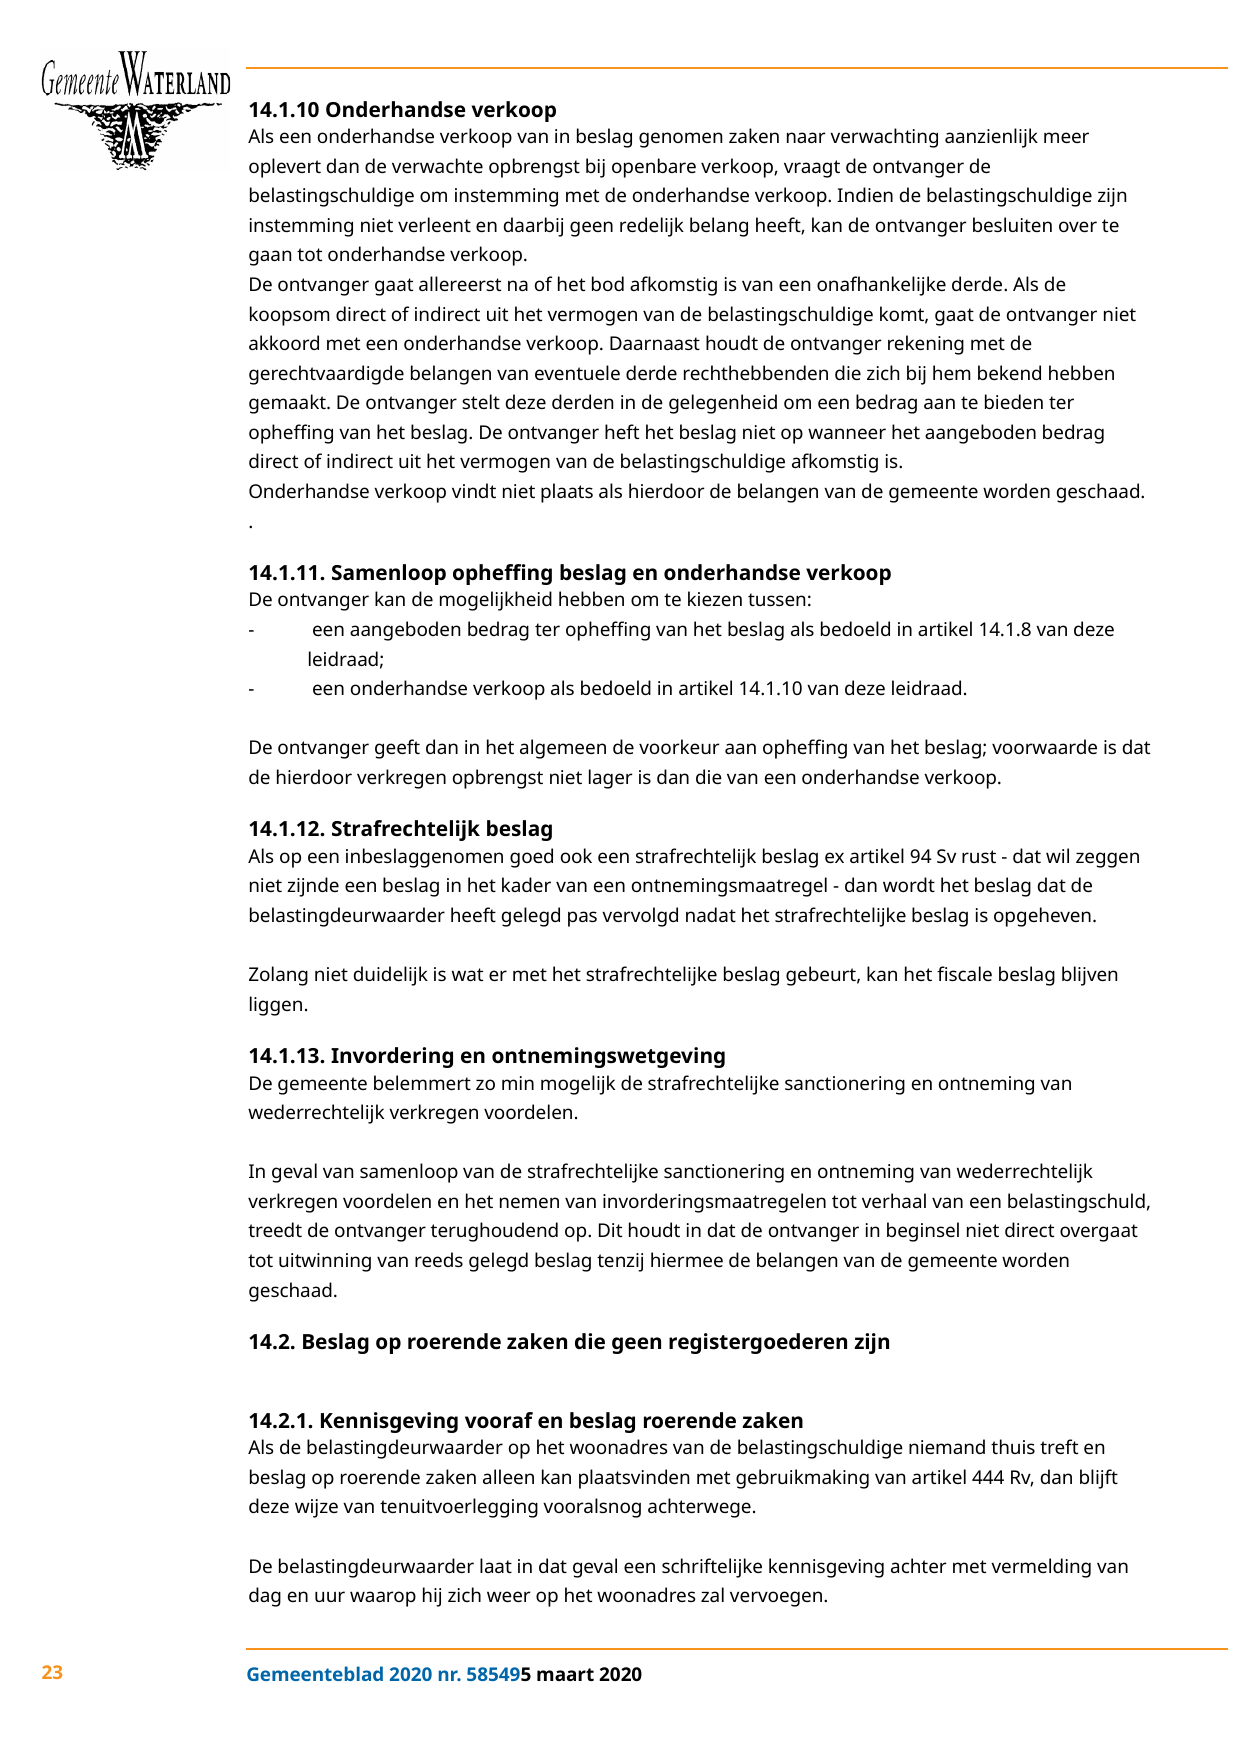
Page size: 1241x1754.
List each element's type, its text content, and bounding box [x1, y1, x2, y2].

text Onderhandse verkoop vindt niet plaats als hierdoor de belangen van de gemeente worden geschaad. [248, 478, 1152, 504]
text De ontvanger gaat allereerst na of het bod afkomstig is van een onafhankelijke derde. Als de koopsom direct of indirect uit het vermogen van de belastingschuldige komt, gaat de ontvanger niet akkoord met een onderhandse verkoop. Daarnaast houdt de ontvanger rekening met de gerechtvaardigde belangen van eventuele derde rechthebbenden die zich bij hem bekend hebben gemaakt. De ontvanger stelt deze derden in de gelegenheid om een bedrag aan te bieden ter opheffing van het beslag. De ontvanger heft het beslag niet op wanneer het aangeboden bedrag direct of indirect uit het vermogen van de belastingschuldige afkomstig is. [248, 271, 1152, 474]
text De ontvanger kan de mogelijkheid hebben om te kiezen tussen: [248, 587, 1152, 612]
text Zolang niet duidelijk is wat er met het strafrechtelijke beslag gebeurt, kan het fiscale beslag blijven liggen. [248, 961, 1152, 1017]
list ­ een onderhandse verkoop als bedoeld in artikel 14.1.10 van deze leidraad. [248, 675, 1152, 701]
text 14.1.11. Samenloop opheffing beslag en onderhandse verkoop [248, 558, 1152, 587]
text . [248, 508, 1152, 533]
text 14.1.12. Strafrechtelijk beslag [248, 814, 1152, 843]
text De ontvanger geeft dan in het algemeen de voorkeur aan opheffing van het beslag; voorwaarde is dat de hierdoor verkregen opbrengst niet lager is dan die van een onderhandse verkoop. [248, 734, 1152, 790]
text De belastingdeurwaarder laat in dat geval een schriftelijke kennisgeving achter met vermelding van dag en uur waarop hij zich weer op het woonadres zal vervoegen. [248, 1553, 1152, 1608]
picture [41, 47, 231, 172]
text 14.1.13. Invordering en ontnemingswetgeving [248, 1041, 1152, 1070]
text Als de belastingdeurwaarder op het woonadres van de belastingschuldige niemand thuis treft en beslag op roerende zaken alleen kan plaatsvinden met gebruikmaking van artikel 444 Rv, dan blijft deze wijze van tenuitvoerlegging vooralsnog achterwege. [248, 1434, 1152, 1519]
list ­ een aangeboden bedrag ter opheffing van het beslag als bedoeld in artikel 14.1.8 van deze leidraad; [248, 616, 1152, 672]
text In geval van samenloop van de strafrechtelijke sanctionering en ontneming van wederrechtelijk verkregen voordelen en het nemen van invorderingsmaatregelen tot verhaal van een belastingschuld, treedt de ontvanger terughoudend op. Dit houdt in dat de ontvanger in beginsel niet direct overgaat tot uitwinning van reeds gelegd beslag tenzij hiermee de belangen van de gemeente worden geschaad. [248, 1158, 1152, 1303]
text 14.1.10 Onderhandse verkoop [248, 95, 1152, 123]
text Als een onderhandse verkoop van in beslag genomen zaken naar verwachting aanzienlijk meer oplevert dan de verwachte opbrengst bij openbare verkoop, vraagt de ontvanger de belastingschuldige om instemming met de onderhandse verkoop. Indien de belastingschuldige zijn instemming niet verleent en daarbij geen redelijk belang heeft, kan de ontvanger besluiten over te gaan tot onderhandse verkoop. [248, 123, 1152, 267]
text De gemeente belemmert zo min mogelijk de strafrechtelijke sanctionering en ontneming van wederrechtelijk verkregen voordelen. [248, 1070, 1152, 1125]
text Als op een inbeslaggenomen goed ook een strafrechtelijk beslag ex artikel 94 Sv rust - dat wil zeggen niet zijnde een beslag in het kader van een ontnemingsmaatregel - dan wordt het beslag dat de belastingdeurwaarder heeft gelegd pas vervolgd nadat het strafrechtelijke beslag is opgeheven. [248, 843, 1152, 928]
text 14.2. Beslag op roerende zaken die geen registergoederen zijn [248, 1327, 1152, 1356]
text 14.2.1. Kennisgeving vooraf en beslag roerende zaken [248, 1406, 1152, 1434]
